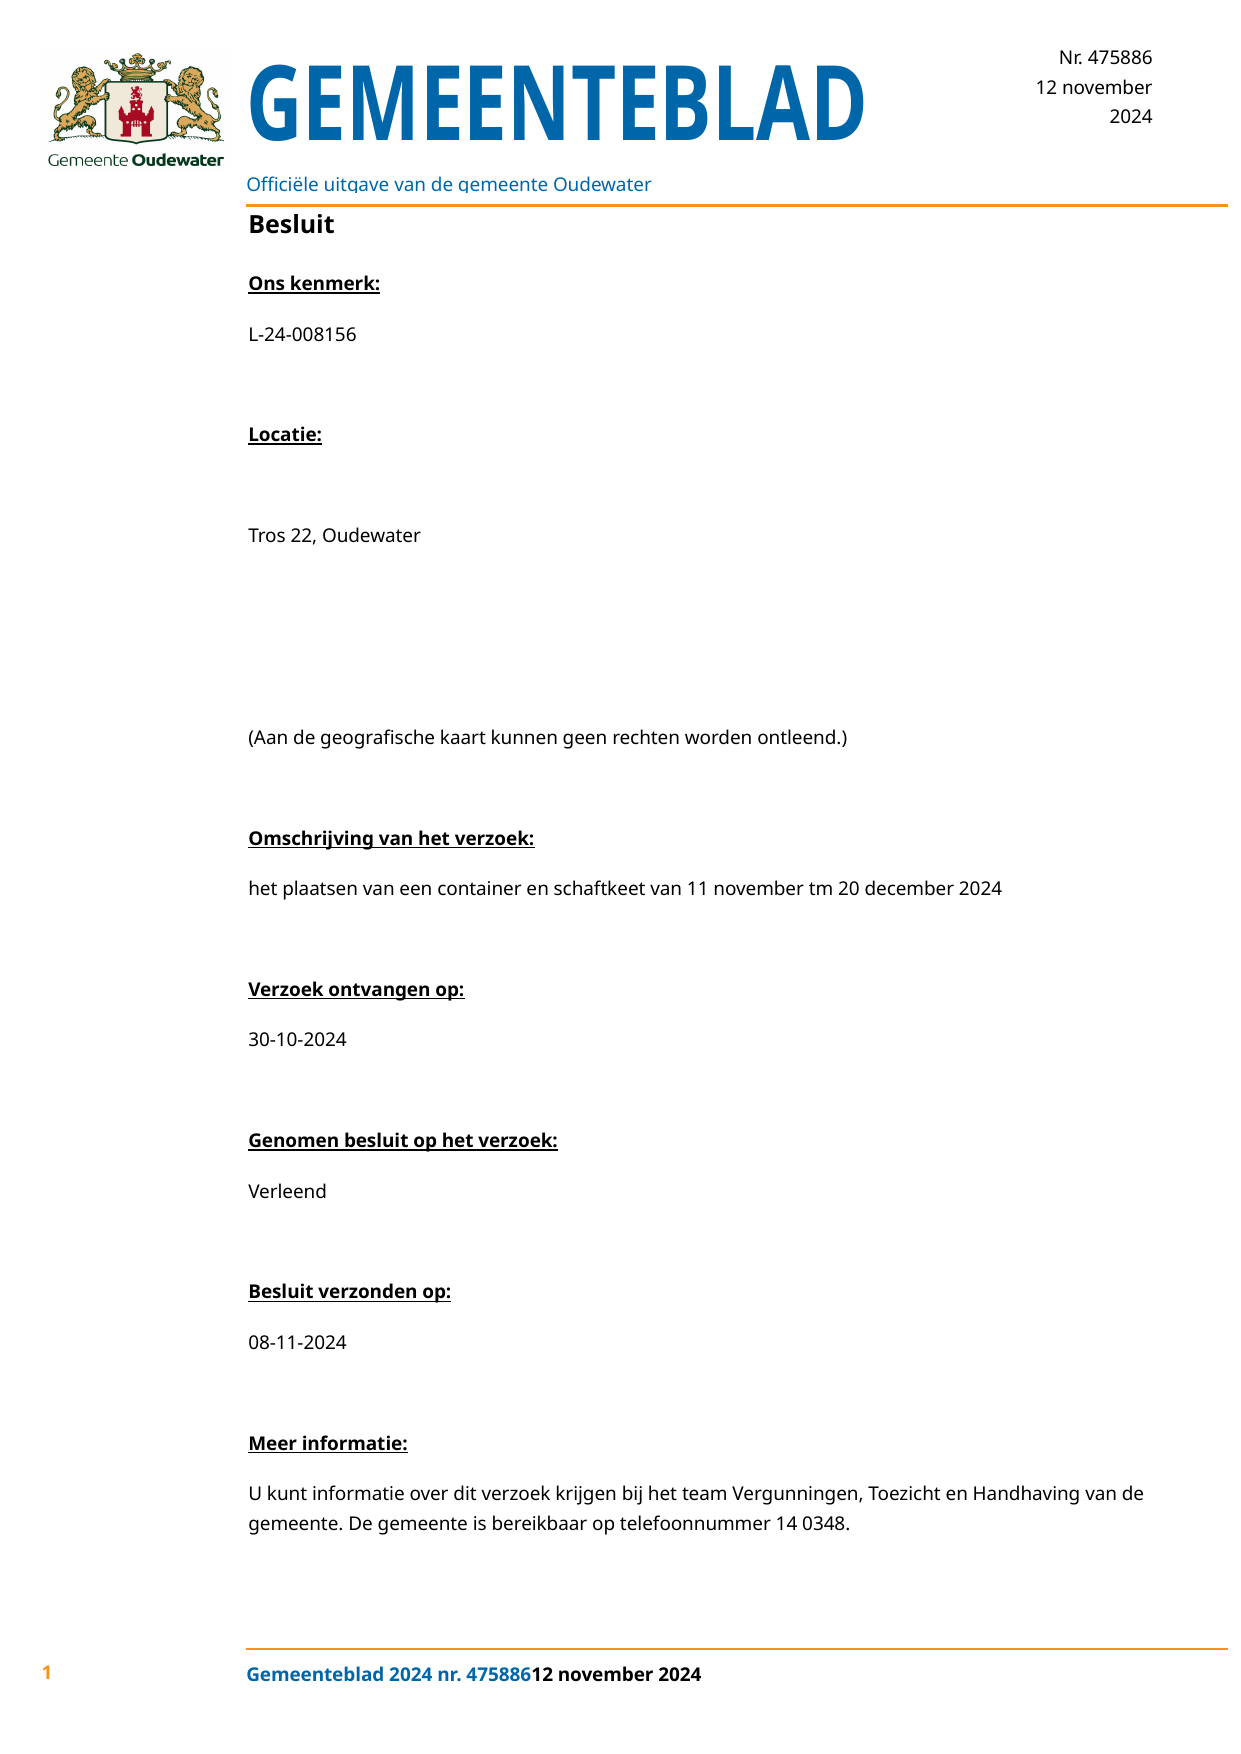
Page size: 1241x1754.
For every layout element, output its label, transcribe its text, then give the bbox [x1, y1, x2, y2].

text Tros 22, Oudewater [248, 522, 1152, 548]
text Verzoek ontvangen op: [248, 976, 1152, 1002]
text L-24-008156 [248, 321, 1152, 346]
text Omschrijving van het verzoek: [248, 825, 1152, 851]
text (Aan de geografische kaart kunnen geen rechten worden ontleend.) [248, 724, 1152, 750]
text Verleend [248, 1178, 1152, 1203]
text Genomen besluit op het verzoek: [248, 1127, 1152, 1153]
text Meer informatie: [248, 1430, 1152, 1456]
text U kunt informatie over dit verzoek krijgen bij het team Vergunningen, Toezicht en Handhaving van de gemeente. De gemeente is bereikbaar op telefoonnummer 14 0348. [248, 1480, 1152, 1536]
text Ons kenmerk: [248, 270, 1152, 296]
text 30-10-2024 [248, 1027, 1152, 1052]
text Locatie: [248, 422, 1152, 447]
picture [41, 47, 231, 172]
text Besluit verzonden op: [248, 1279, 1152, 1304]
text 08-11-2024 [248, 1329, 1152, 1355]
text Besluit [248, 207, 1152, 241]
text het plaatsen van een container en schaftkeet van 11 november tm 20 december 2024 [248, 875, 1152, 901]
